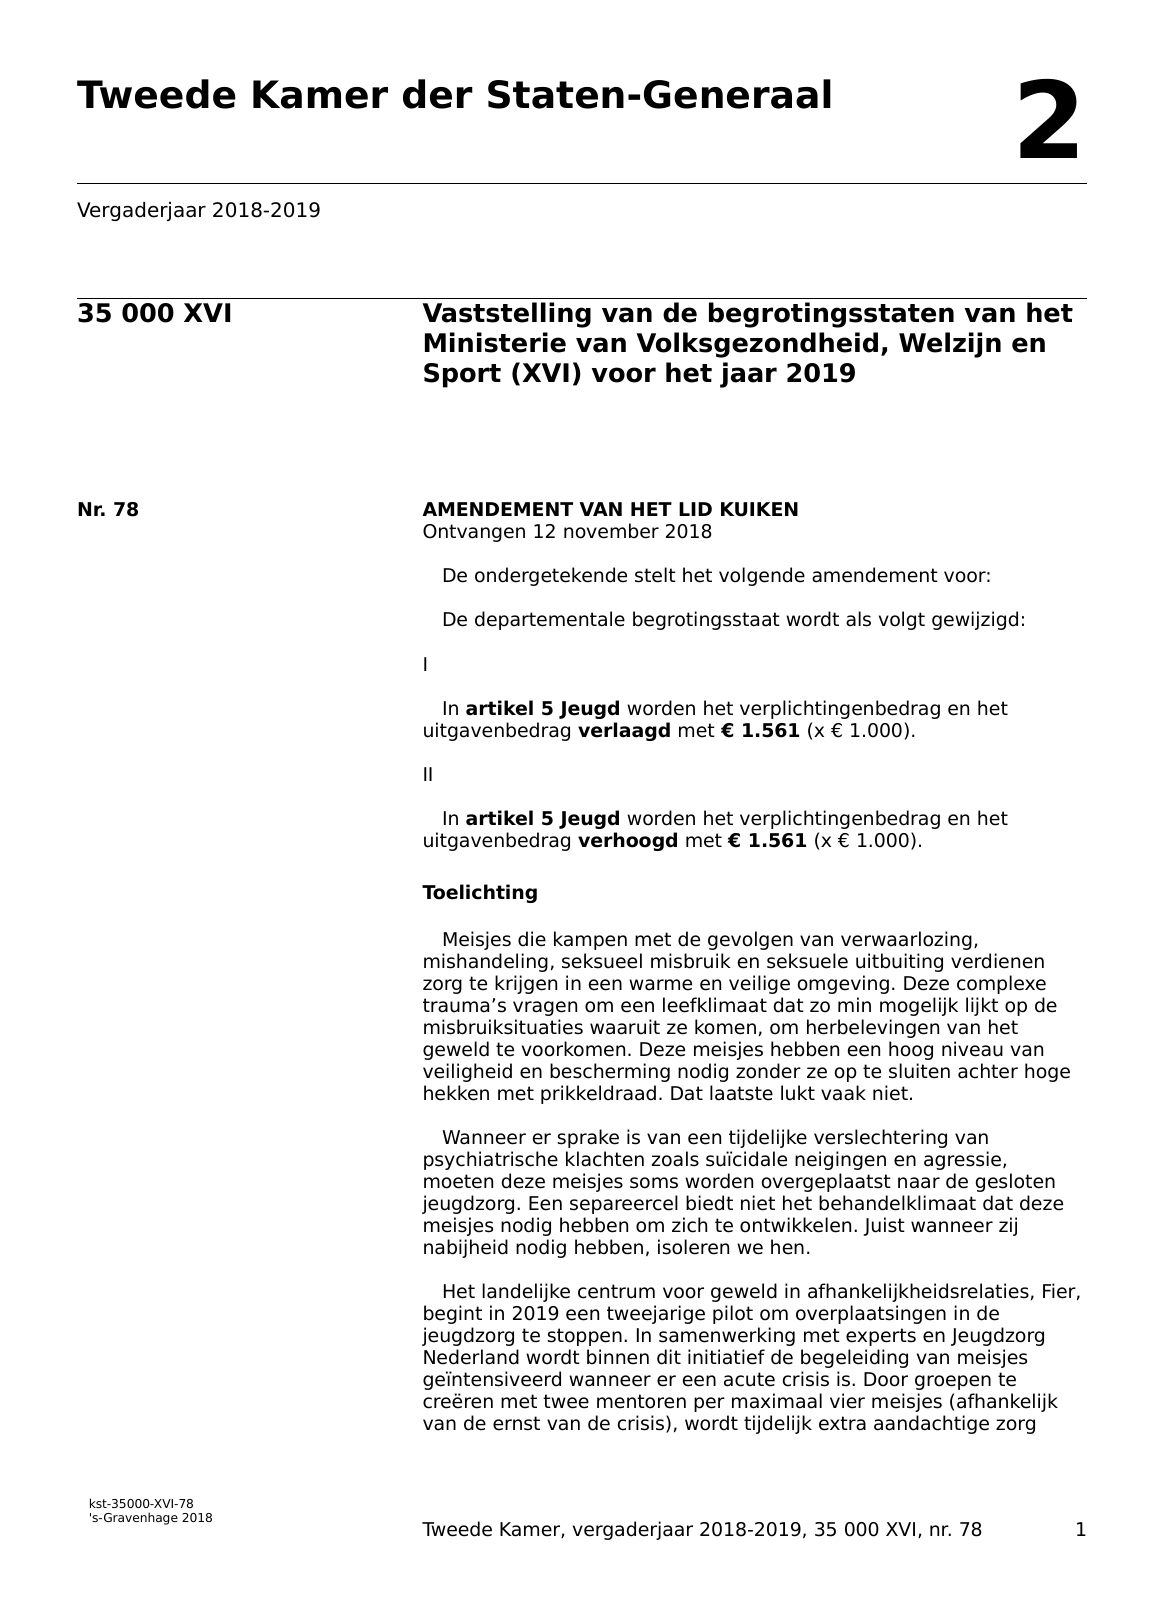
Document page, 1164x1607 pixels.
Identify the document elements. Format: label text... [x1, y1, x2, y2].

text Ontvangen 12 november 2018 [422, 521, 1087, 543]
text In artikel 5 Jeugd worden het verplichtingenbedrag en het uitgavenbedrag verhoogd met € 1.561 (x € 1.000). [422, 808, 1087, 852]
text Het landelijke centrum voor geweld in afhankelijkheidsrelaties, Fier, begint in 2019 een tweejarige pilot om overplaatsingen in de jeugdzorg te stoppen. In samenwerking met experts en Jeugdzorg Nederland wordt binnen dit initiatief de begeleiding van meisjes geïntensiveerd wanneer er een acute crisis is. Door groepen te creëren met twee mentoren per maximaal vier meisjes (afhankelijk van de ernst van de crisis), wordt tijdelijk extra aandachtige zorg [422, 1281, 1087, 1435]
text De ondergetekende stelt het volgende amendement voor: [422, 565, 1087, 587]
text Meisjes die kampen met de gevolgen van verwaarlozing, mishandeling, seksueel misbruik en seksuele uitbuiting verdienen zorg te krijgen in een warme en veilige omgeving. Deze complexe trauma’s vragen om een leefklimaat dat zo min mogelijk lijkt op de misbruiksituaties waaruit ze komen, om herbelevingen van het geweld te voorkomen. Deze meisjes hebben een hoog niveau van veiligheid en bescherming nodig zonder ze op te sluiten achter hoge hekken met prikkeldraad. Dat laatste lukt vaak niet. [422, 929, 1087, 1105]
table_cell Vergaderjaar 2018-2019 [77, 184, 1087, 298]
table_header 2 [886, 59, 1087, 183]
text I [422, 653, 1087, 676]
text II [422, 764, 1087, 786]
subtitle 35 000 XVI Vaststelling van de begrotingsstaten van het Ministerie van Volksgezondheid, Welzijn en Sport (XVI) voor het jaar 2019 [77, 299, 1087, 388]
subtitle Nr. 78 AMENDEMENT VAN HET LID KUIKEN [77, 499, 1087, 521]
text De departementale begrotingsstaat wordt als volgt gewijzigd: [422, 609, 1087, 631]
text Wanneer er sprake is van een tijdelijke verslechtering van psychiatrische klachten zoals suïcidale neigingen en agressie, moeten deze meisjes soms worden overgeplaatst naar de gesloten jeugdzorg. Een separeercel biedt niet het behandelklimaat dat deze meisjes nodig hebben om zich te ontwikkelen. Juist wanneer zij nabijheid nodig hebben, isoleren we hen. [422, 1127, 1087, 1259]
subtitle Toelichting [422, 882, 1087, 904]
text 's-Gravenhage 2018 [88, 1511, 323, 1525]
table_header Tweede Kamer der Staten-Generaal [77, 59, 886, 183]
text In artikel 5 Jeugd worden het verplichtingenbedrag en het uitgavenbedrag verlaagd met € 1.561 (x € 1.000). [422, 698, 1087, 742]
text kst-35000-XVI-78 [88, 1497, 323, 1511]
